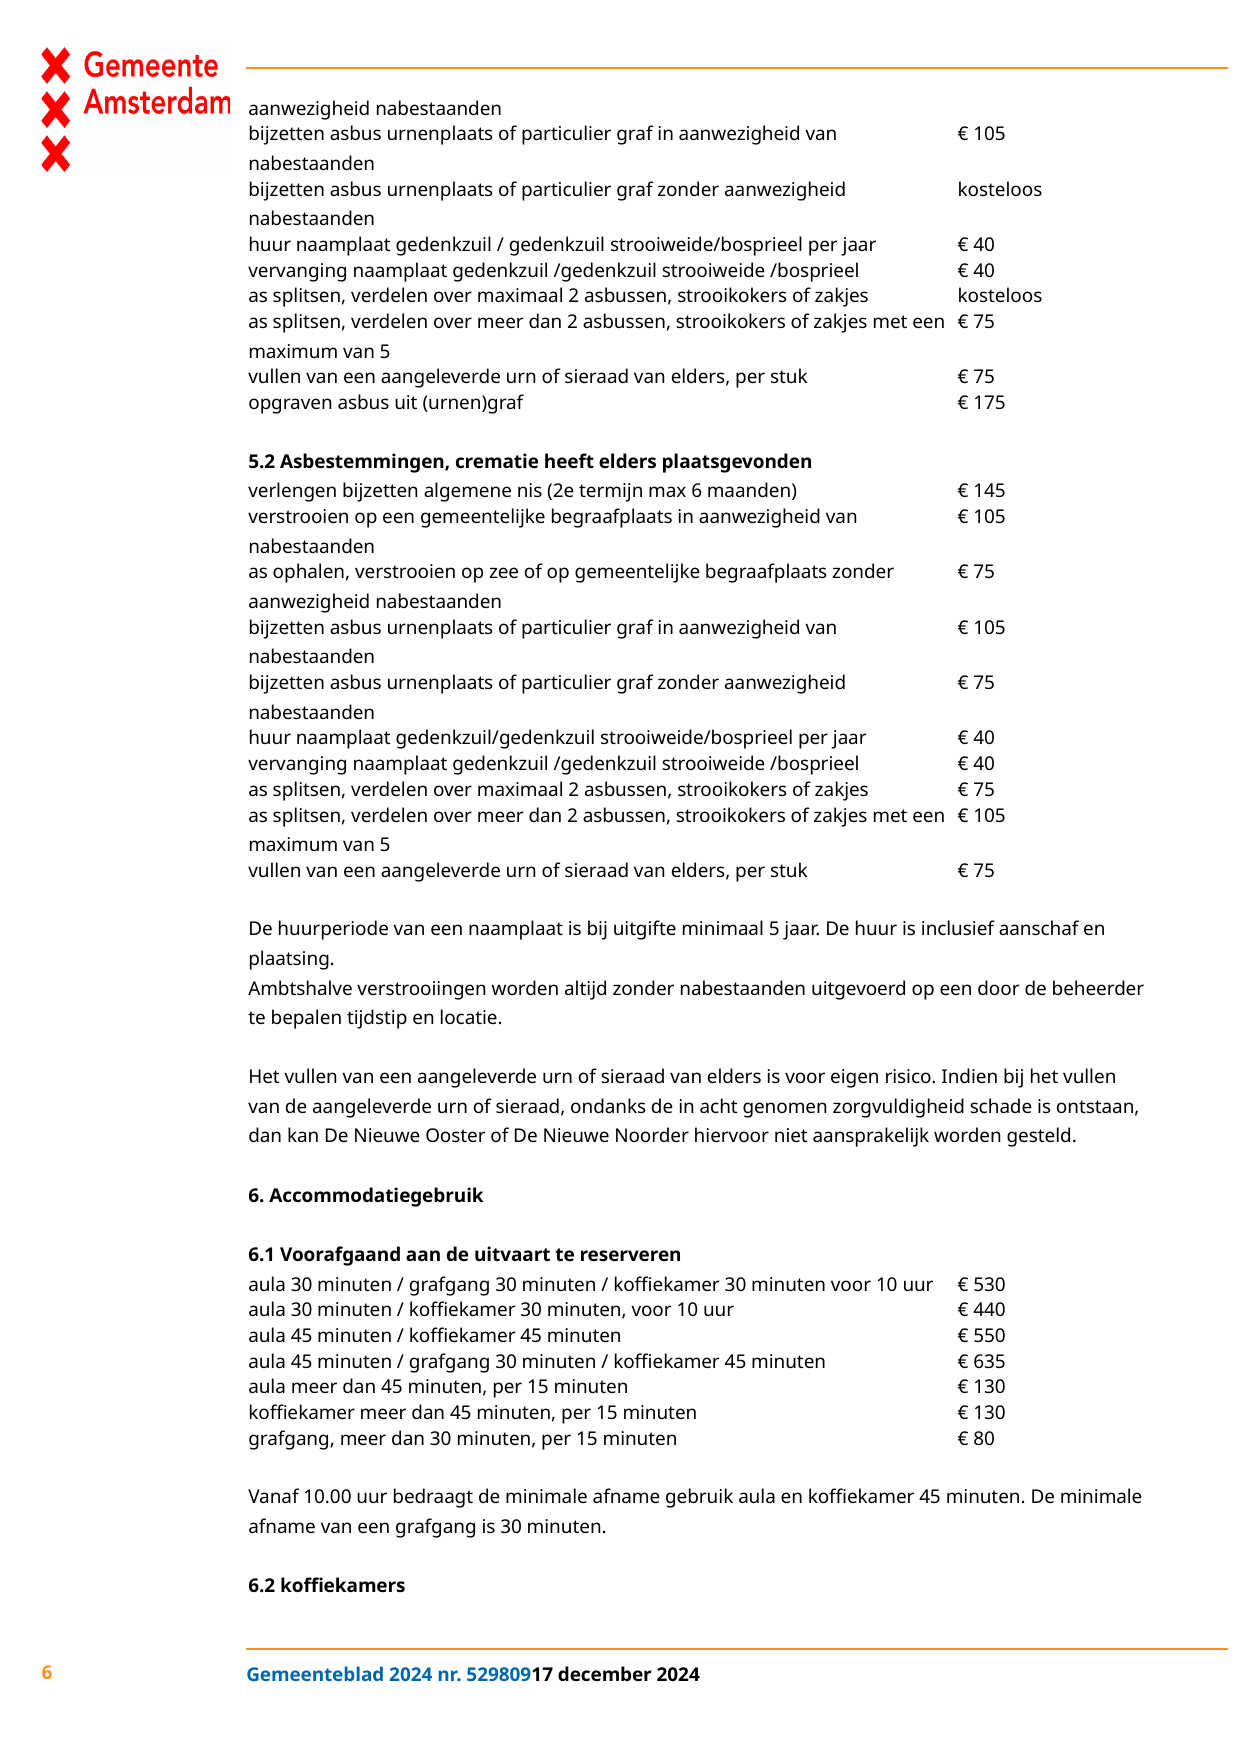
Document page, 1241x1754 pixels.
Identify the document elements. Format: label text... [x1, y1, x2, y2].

text De huurperiode van een naamplaat is bij uitgifte minimaal 5 jaar. De huur is inclusief aanschaf en plaatsing. [248, 916, 1152, 971]
table_cell € 550 [958, 1322, 1152, 1348]
table_cell € 75 [958, 559, 1152, 614]
table_header € 145 [958, 478, 1152, 503]
table_cell € 75 [958, 857, 1152, 883]
table_cell € 105 [958, 614, 1152, 669]
table_cell bijzetten asbus urnenplaats of particulier graf in aanwezigheid van nabestaanden [248, 121, 957, 176]
table_cell [958, 95, 1152, 121]
table_cell € 80 [958, 1425, 1152, 1451]
table_cell € 130 [958, 1399, 1152, 1425]
table_cell opgraven asbus uit (urnen)graf [248, 389, 957, 415]
table_cell € 75 [958, 364, 1152, 389]
table_cell € 75 [958, 308, 1152, 364]
table_cell as splitsen, verdelen over meer dan 2 asbussen, strooikokers of zakjes met een maximum van 5 [248, 308, 957, 364]
text 6.2 koffiekamers [248, 1572, 1152, 1598]
table_cell kosteloos [958, 283, 1152, 308]
text Ambtshalve verstrooiingen worden altijd zonder nabestaanden uitgevoerd op een door de beheerder te bepalen tijdstip en locatie. [248, 975, 1152, 1030]
table_cell € 40 [958, 231, 1152, 257]
table_cell vervanging naamplaat gedenkzuil /gedenkzuil strooiweide /bosprieel [248, 257, 957, 283]
table_cell € 75 [958, 669, 1152, 724]
table_cell huur naamplaat gedenkzuil/gedenkzuil strooiweide/bosprieel per jaar [248, 725, 957, 750]
picture [41, 47, 231, 172]
table_cell vervanging naamplaat gedenkzuil /gedenkzuil strooiweide /bosprieel [248, 750, 957, 776]
table_cell € 635 [958, 1348, 1152, 1374]
table_cell € 175 [958, 389, 1152, 415]
table_cell aula 30 minuten / koffiekamer 30 minuten, voor 10 uur [248, 1296, 957, 1322]
table_cell aula 45 minuten / grafgang 30 minuten / koffiekamer 45 minuten [248, 1348, 957, 1374]
table_cell as splitsen, verdelen over maximaal 2 asbussen, strooikokers of zakjes [248, 283, 957, 308]
table_cell bijzetten asbus urnenplaats of particulier graf in aanwezigheid van nabestaanden [248, 614, 957, 669]
table_header € 530 [958, 1271, 1152, 1296]
table_cell kosteloos [958, 176, 1152, 231]
table_cell € 105 [958, 121, 1152, 176]
text Vanaf 10.00 uur bedraagt de minimale afname gebruik aula en koffiekamer 45 minuten. De minimale afname van een grafgang is 30 minuten. [248, 1484, 1152, 1539]
text Het vullen van een aangeleverde urn of sieraad van elders is voor eigen risico. Indien bij het vullen van de aangeleverde urn of sieraad, ondanks de in acht genomen zorgvuldigheid schade is ontstaan, dan kan De Nieuwe Ooster of De Nieuwe Noorder hiervoor niet aansprakelijk worden gesteld. [248, 1063, 1152, 1148]
table_header verlengen bijzetten algemene nis (2e termijn max 6 maanden) [248, 478, 957, 503]
text 5.2 Asbestemmingen, crematie heeft elders plaatsgevonden [248, 448, 1152, 474]
table_cell as splitsen, verdelen over meer dan 2 asbussen, strooikokers of zakjes met een maximum van 5 [248, 802, 957, 857]
table_cell € 40 [958, 750, 1152, 776]
table_cell aula meer dan 45 minuten, per 15 minuten [248, 1374, 957, 1399]
table_cell aanwezigheid nabestaanden [248, 95, 957, 121]
table_cell € 105 [958, 802, 1152, 857]
table_cell bijzetten asbus urnenplaats of particulier graf zonder aanwezigheid nabestaanden [248, 669, 957, 724]
table_cell € 40 [958, 725, 1152, 750]
table_cell as ophalen, verstrooien op zee of op gemeentelijke begraafplaats zonder aanwezigheid nabestaanden [248, 559, 957, 614]
text 6.1 Voorafgaand aan de uitvaart te reserveren [248, 1241, 1152, 1267]
table_cell verstrooien op een gemeentelijke begraafplaats in aanwezigheid van nabestaanden [248, 503, 957, 559]
table_cell € 105 [958, 503, 1152, 559]
table_cell koffiekamer meer dan 45 minuten, per 15 minuten [248, 1399, 957, 1425]
table_cell vullen van een aangeleverde urn of sieraad van elders, per stuk [248, 364, 957, 389]
table_cell € 440 [958, 1296, 1152, 1322]
table_cell as splitsen, verdelen over maximaal 2 asbussen, strooikokers of zakjes [248, 776, 957, 802]
table_cell € 75 [958, 776, 1152, 802]
table_cell vullen van een aangeleverde urn of sieraad van elders, per stuk [248, 857, 957, 883]
table_cell grafgang, meer dan 30 minuten, per 15 minuten [248, 1425, 957, 1451]
table_cell huur naamplaat gedenkzuil / gedenkzuil strooiweide/bosprieel per jaar [248, 231, 957, 257]
table_header aula 30 minuten / grafgang 30 minuten / koffiekamer 30 minuten voor 10 uur [248, 1271, 957, 1296]
text 6. Accommodatiegebruik [248, 1182, 1152, 1208]
table_cell € 130 [958, 1374, 1152, 1399]
table_cell aula 45 minuten / koffiekamer 45 minuten [248, 1322, 957, 1348]
table_cell € 40 [958, 257, 1152, 283]
table_cell bijzetten asbus urnenplaats of particulier graf zonder aanwezigheid nabestaanden [248, 176, 957, 231]
